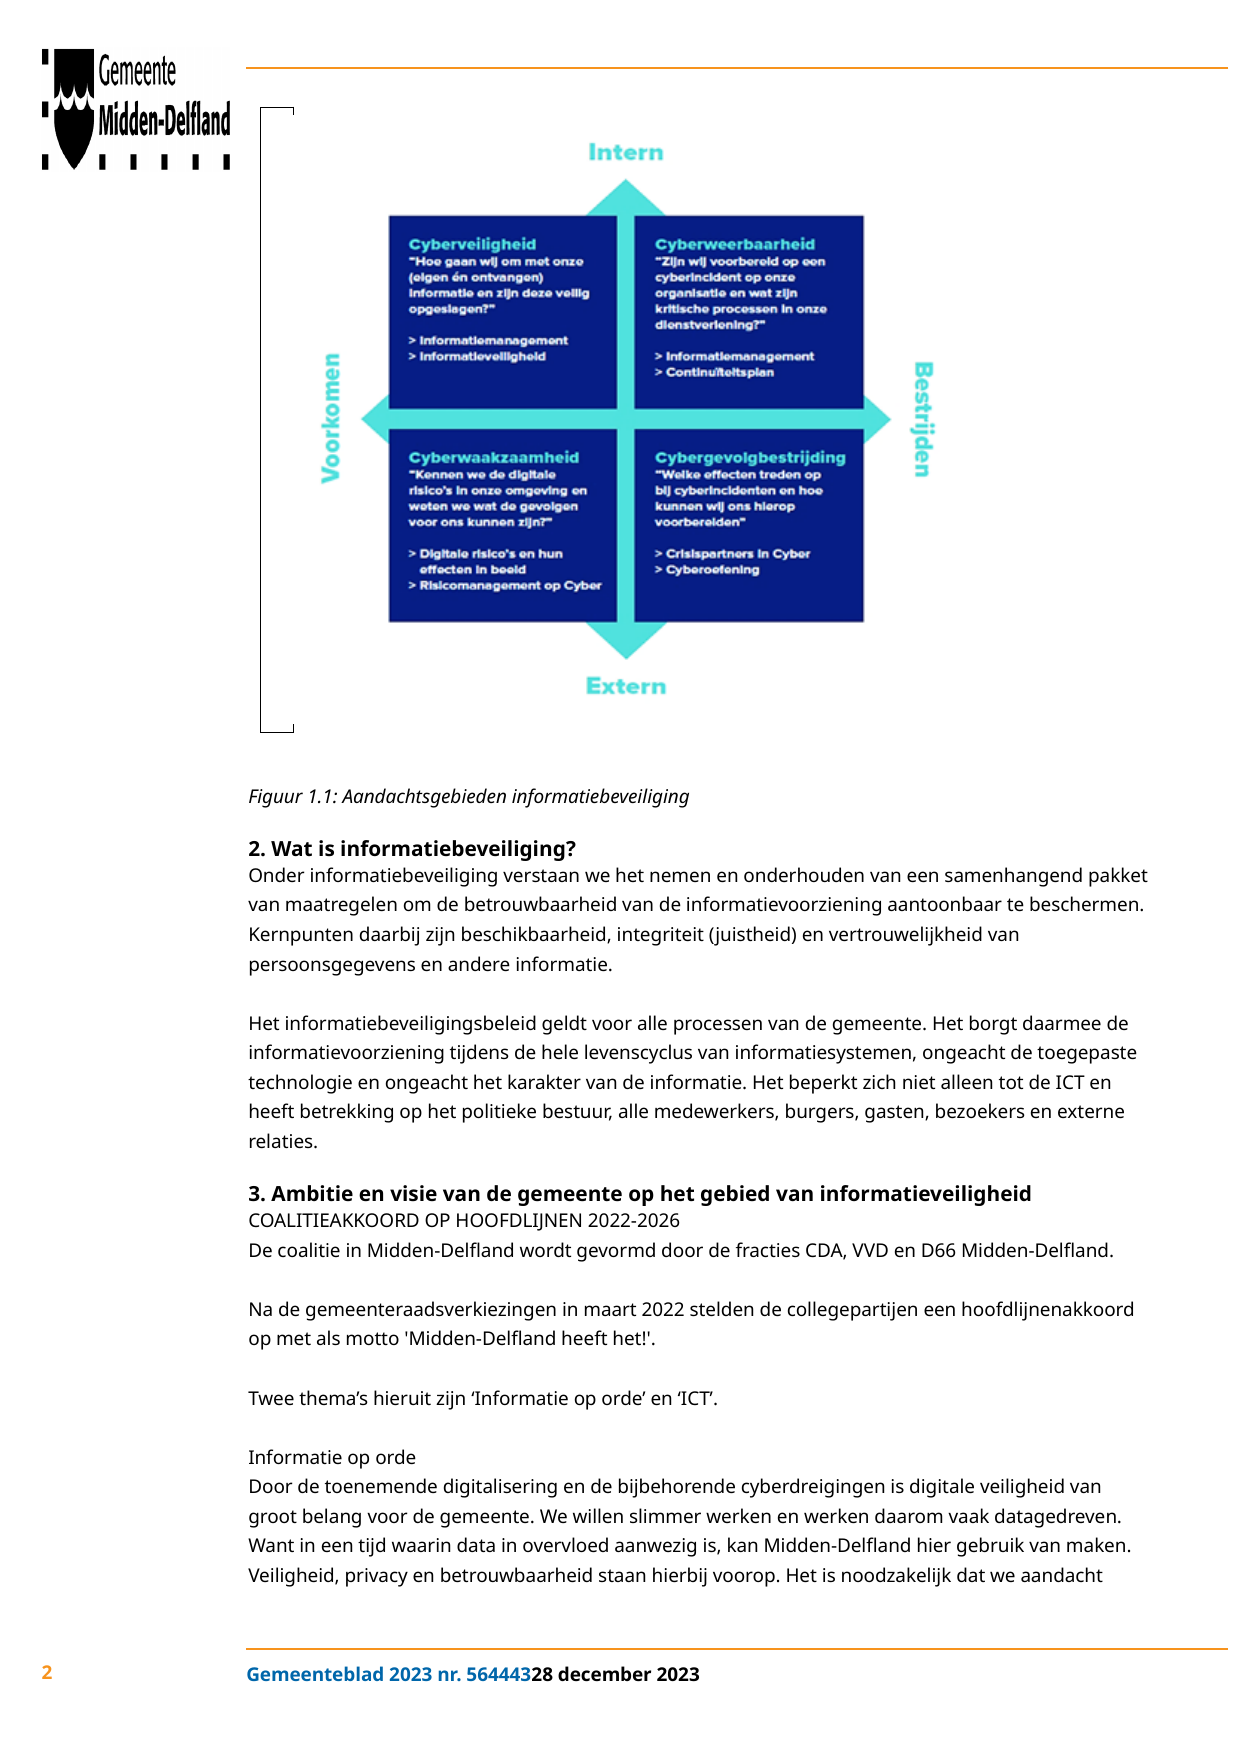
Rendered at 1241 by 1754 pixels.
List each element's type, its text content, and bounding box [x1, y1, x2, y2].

text 3. Ambitie en visie van de gemeente op het gebied van informatieveiligheid [248, 1179, 1152, 1207]
text De coalitie in Midden-Delfland wordt gevormd door de fracties CDA, VVD en D66 Midden-Delfland. [248, 1237, 1152, 1262]
text Figuur 1.1: Aandachtsgebieden informatiebeveiliging [248, 783, 1152, 809]
text Informatie op orde [248, 1444, 1152, 1469]
text Twee thema’s hieruit zijn ‘Informatie op orde’ en ‘ICT’. [248, 1385, 1152, 1410]
text Het informatiebeveiligingsbeleid geldt voor alle processen van de gemeente. Het borgt daarmee de informatievoorziening tijdens de hele levenscyclus van informatiesystemen, ongeacht de toegepaste technologie en ongeacht het karakter van de informatie. Het beperkt zich niet alleen tot de ICT en heeft betrekking op het politieke bestuur, alle medewerkers, burgers, gasten, bezoekers en externe relaties. [248, 1010, 1152, 1154]
picture [268, 115, 978, 724]
text Door de toenemende digitalisering en de bijbehorende cyberdreigingen is digitale veiligheid van groot belang voor de gemeente. We willen slimmer werken en werken daarom vaak datagedreven. Want in een tijd waarin data in overvloed aanwezig is, kan Midden-Delfland hier gebruik van maken. Veiligheid, privacy en betrouwbaarheid staan hierbij voorop. Het is noodzakelijk dat we aandacht [248, 1473, 1152, 1588]
text Onder informatiebeveiliging verstaan we het nemen en onderhouden van een samenhangend pakket van maatregelen om de betrouwbaarheid van de informatievoorziening aantoonbaar te beschermen. Kernpunten daarbij zijn beschikbaarheid, integriteit (juistheid) en vertrouwelijkheid van persoonsgegevens en andere informatie. [248, 862, 1152, 977]
text Na de gemeenteraadsverkiezingen in maart 2022 stelden de collegepartijen een hoofdlijnenakkoord op met als motto 'Midden-Delfland heeft het!'. [248, 1296, 1152, 1351]
picture [41, 47, 231, 172]
text 2. Wat is informatiebeveiliging? [248, 834, 1152, 862]
text COALITIEAKKOORD OP HOOFDLIJNEN 2022-2026 [248, 1207, 1152, 1233]
